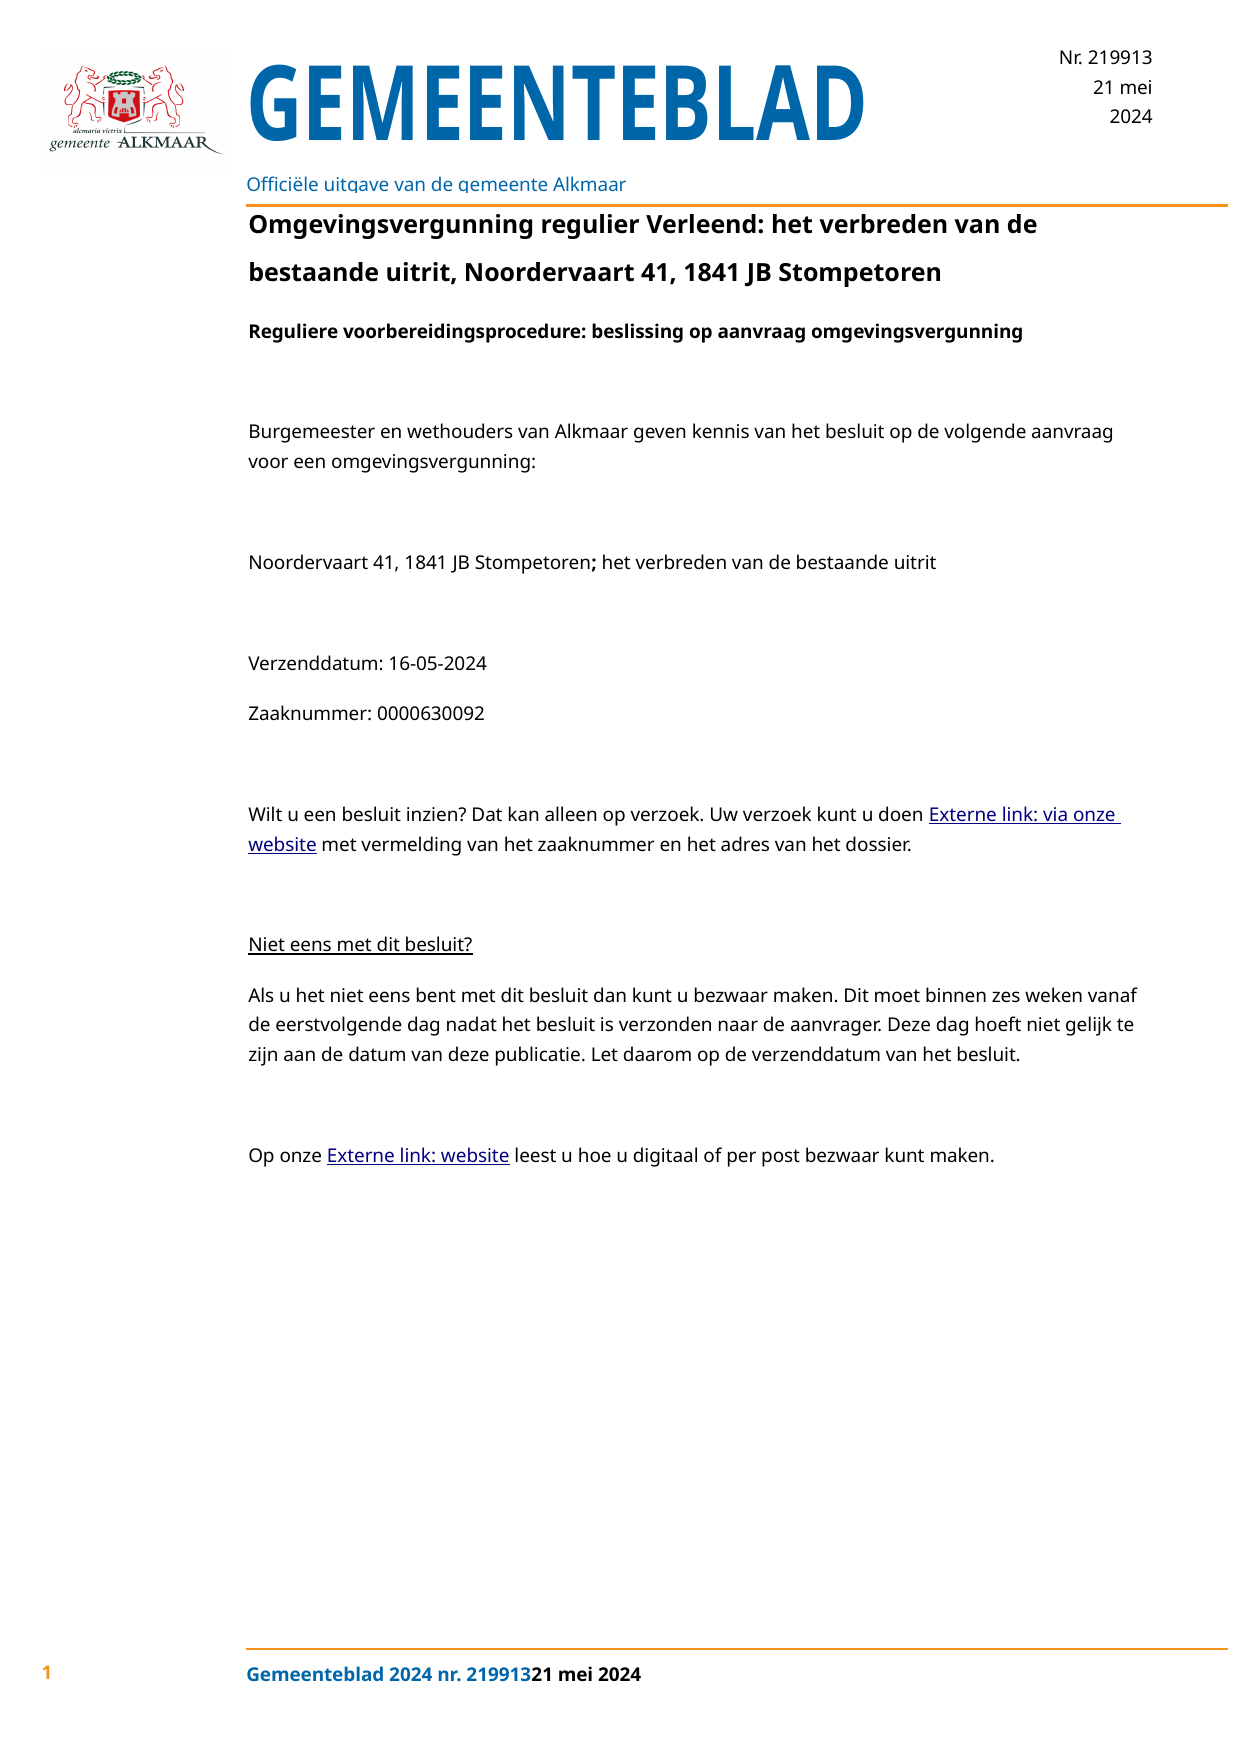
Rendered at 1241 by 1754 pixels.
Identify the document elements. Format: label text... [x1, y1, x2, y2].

text Noordervaart 41, 1841 JB Stompetoren; het verbreden van de bestaande uitrit [248, 549, 1152, 575]
text Als u het niet eens bent met dit besluit dan kunt u bezwaar maken. Dit moet binnen zes weken vanaf de eerstvolgende dag nadat het besluit is verzonden naar de aanvrager. Deze dag hoeft niet gelijk te zijn aan de datum van deze publicatie. Let daarom op de verzenddatum van het besluit. [248, 982, 1152, 1067]
text Verzenddatum: 16-05-2024 [248, 650, 1152, 676]
text Reguliere voorbereidingsprocedure: beslissing op aanvraag omgevingsvergunning [248, 318, 1152, 344]
text Zaaknummer: 0000630092 [248, 700, 1152, 726]
text Burgemeester en wethouders van Alkmaar geven kennis van het besluit op de volgende aanvraag voor een omgevingsvergunning: [248, 419, 1152, 474]
picture [41, 47, 231, 172]
text Niet eens met dit besluit? [248, 932, 1152, 957]
text Op onze Externe link: website leest u hoe u digitaal of per post bezwaar kunt maken. [248, 1142, 1152, 1168]
text Omgevingsvergunning regulier Verleend: het verbreden van de bestaande uitrit, Noordervaart 41, 1841 JB Stompetoren [248, 207, 1152, 288]
text Wilt u een besluit inzien? Dat kan alleen op verzoek. Uw verzoek kunt u doen Externe link: via onze website met vermelding van het zaaknummer en het adres van het dossier. [248, 801, 1152, 857]
